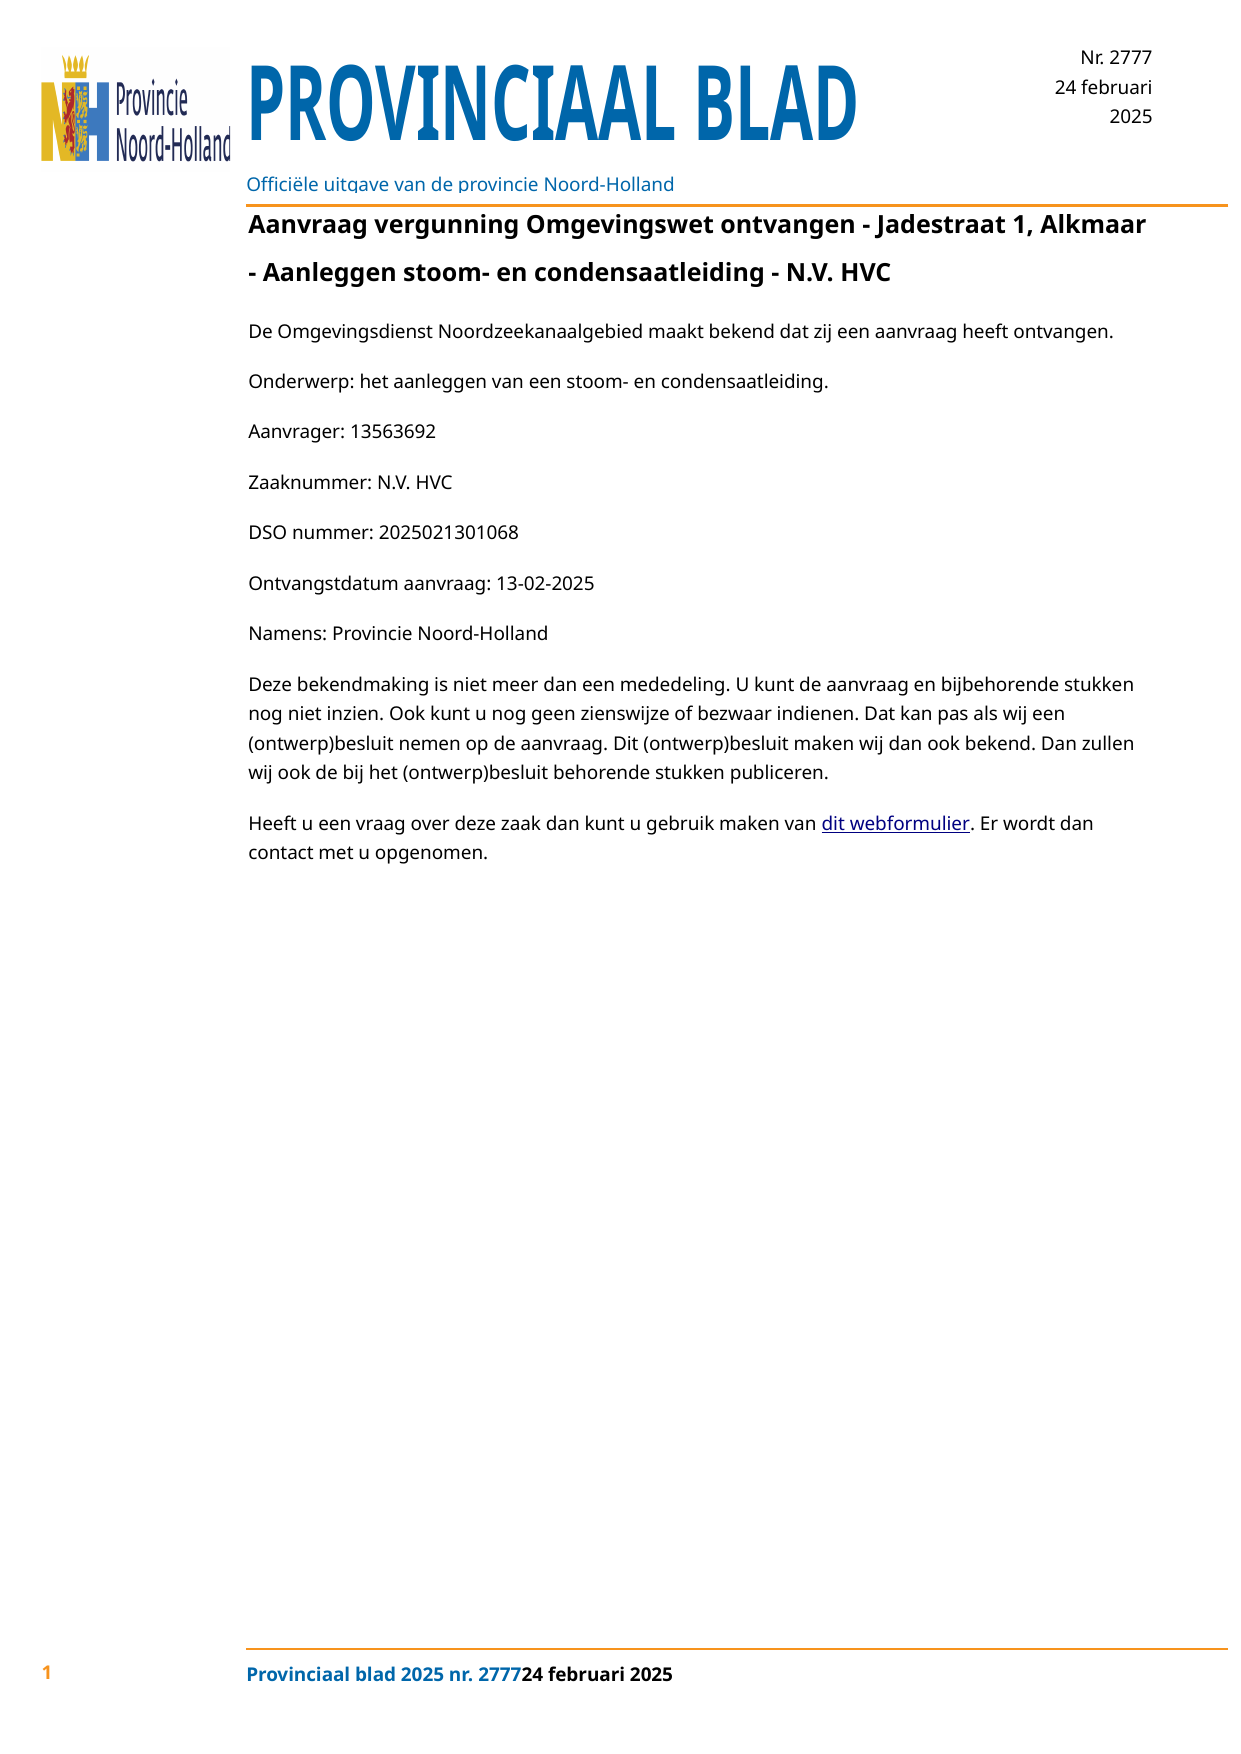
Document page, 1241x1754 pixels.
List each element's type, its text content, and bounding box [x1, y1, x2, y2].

text Ontvangstdatum aanvraag: 13-02-2025 [248, 570, 1152, 596]
text DSO nummer: 2025021301068 [248, 519, 1152, 545]
text Onderwerp: het aanleggen van een stoom- en condensaatleiding. [248, 368, 1152, 394]
picture [41, 47, 231, 172]
text Aanvraag vergunning Omgevingswet ontvangen - Jadestraat 1, Alkmaar - Aanleggen stoom- en condensaatleiding - N.V. HVC [248, 207, 1152, 288]
text Aanvrager: 13563692 [248, 419, 1152, 444]
text De Omgevingsdienst Noordzeekanaalgebied maakt bekend dat zij een aanvraag heeft ontvangen. [248, 318, 1152, 344]
text Zaaknummer: N.V. HVC [248, 469, 1152, 495]
text Namens: Provincie Noord-Holland [248, 620, 1152, 646]
text Deze bekendmaking is niet meer dan een mededeling. U kunt de aanvraag en bijbehorende stukken nog niet inzien. Ook kunt u nog geen zienswijze of bezwaar indienen. Dat kan pas als wij een (ontwerp)besluit nemen op de aanvraag. Dit (ontwerp)besluit maken wij dan ook bekend. Dan zullen wij ook de bij het (ontwerp)besluit behorende stukken publiceren. [248, 671, 1152, 785]
text Heeft u een vraag over deze zaak dan kunt u gebruik maken van dit webformulier. Er wordt dan contact met u opgenomen. [248, 810, 1152, 865]
